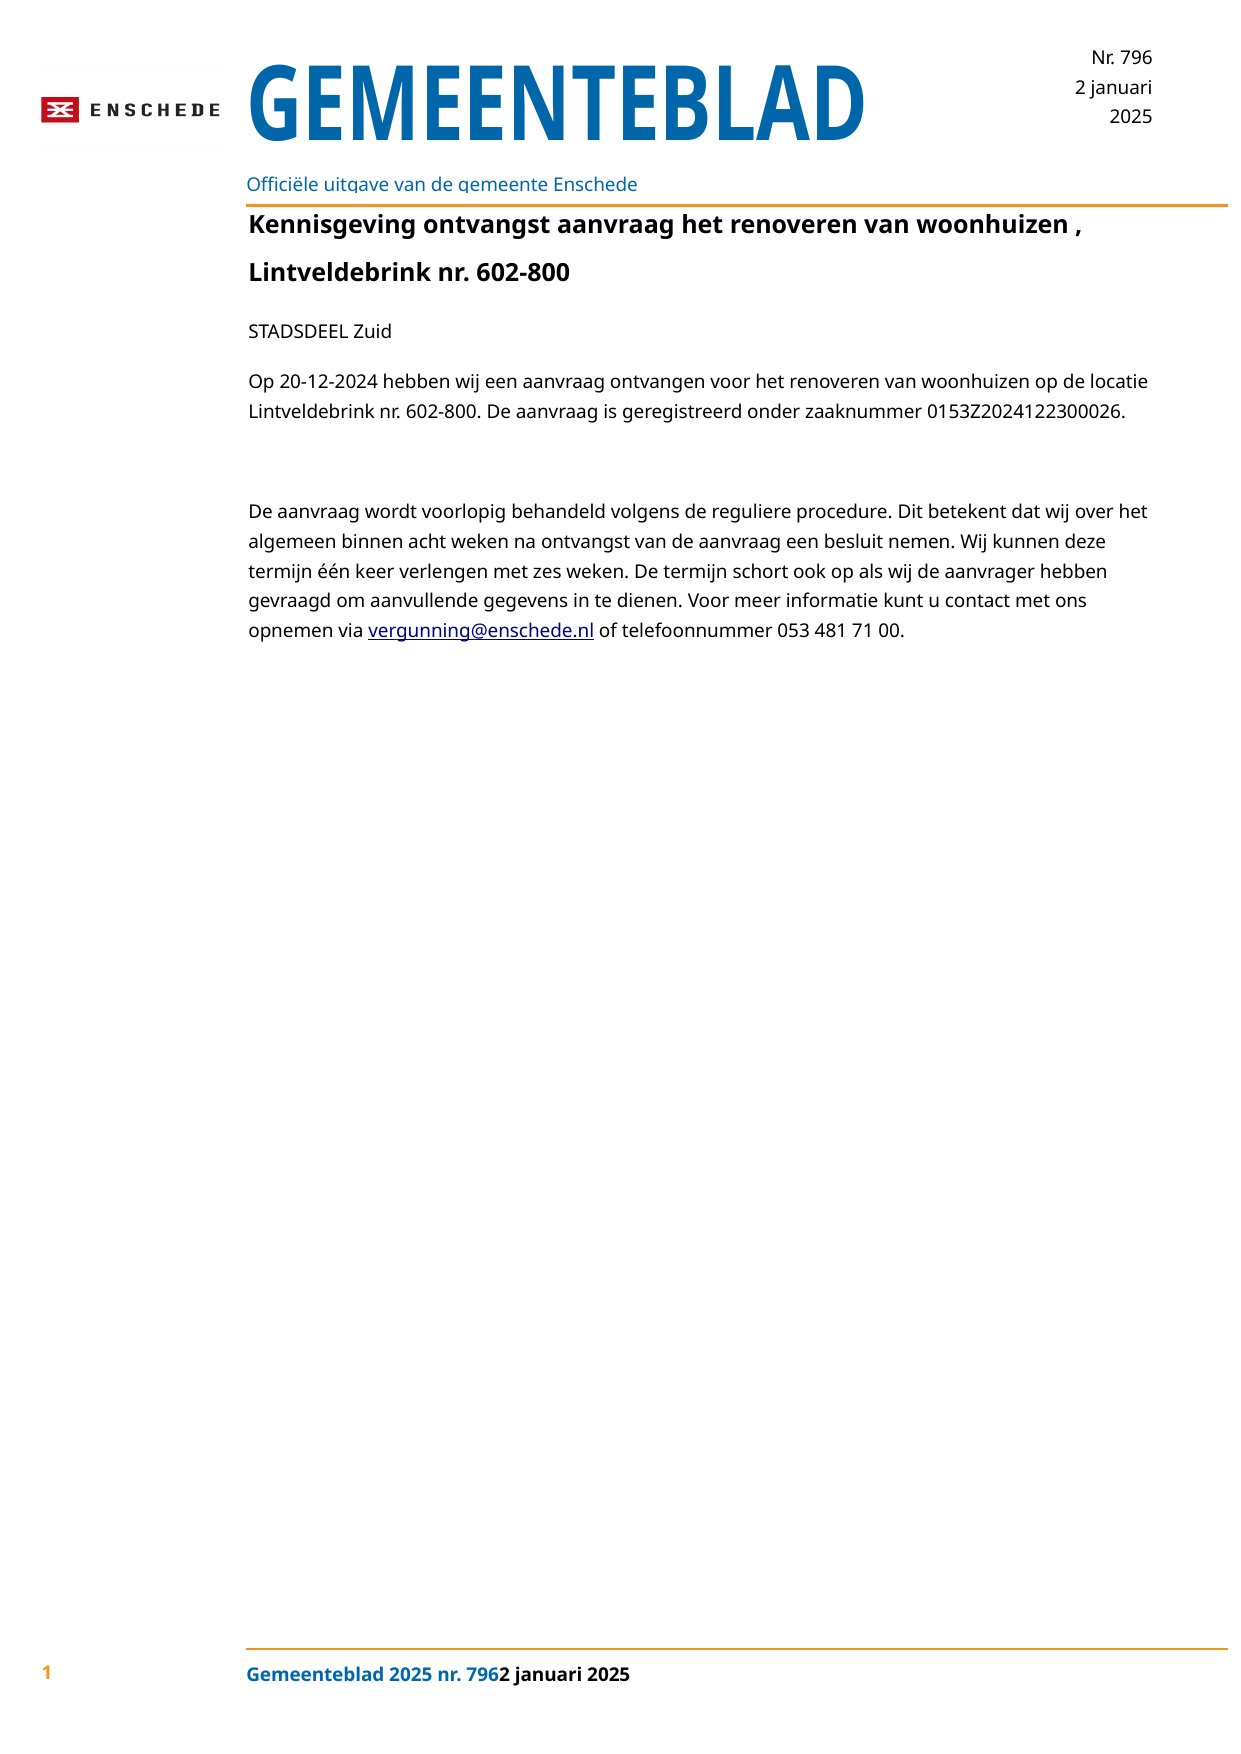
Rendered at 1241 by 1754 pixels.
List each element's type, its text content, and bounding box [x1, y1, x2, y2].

text STADSDEEL Zuid [248, 318, 1152, 344]
text Kennisgeving ontvangst aanvraag het renoveren van woonhuizen , Lintveldebrink nr. 602-800 [248, 207, 1152, 288]
text Op 20-12-2024 hebben wij een aanvraag ontvangen voor het renoveren van woonhuizen op de locatie Lintveldebrink nr. 602-800. De aanvraag is geregistreerd onder zaaknummer 0153Z2024122300026. [248, 368, 1152, 424]
text De aanvraag wordt voorlopig behandeld volgens de reguliere procedure. Dit betekent dat wij over het algemeen binnen acht weken na ontvangst van de aanvraag een besluit nemen. Wij kunnen deze termijn één keer verlengen met zes weken. De termijn schort ook op als wij de aanvrager hebben gevraagd om aanvullende gegevens in te dienen. Voor meer informatie kunt u contact met ons opnemen via vergunning@enschede.nl of telefoonnummer 053 481 71 00. [248, 499, 1152, 643]
picture [41, 47, 231, 172]
